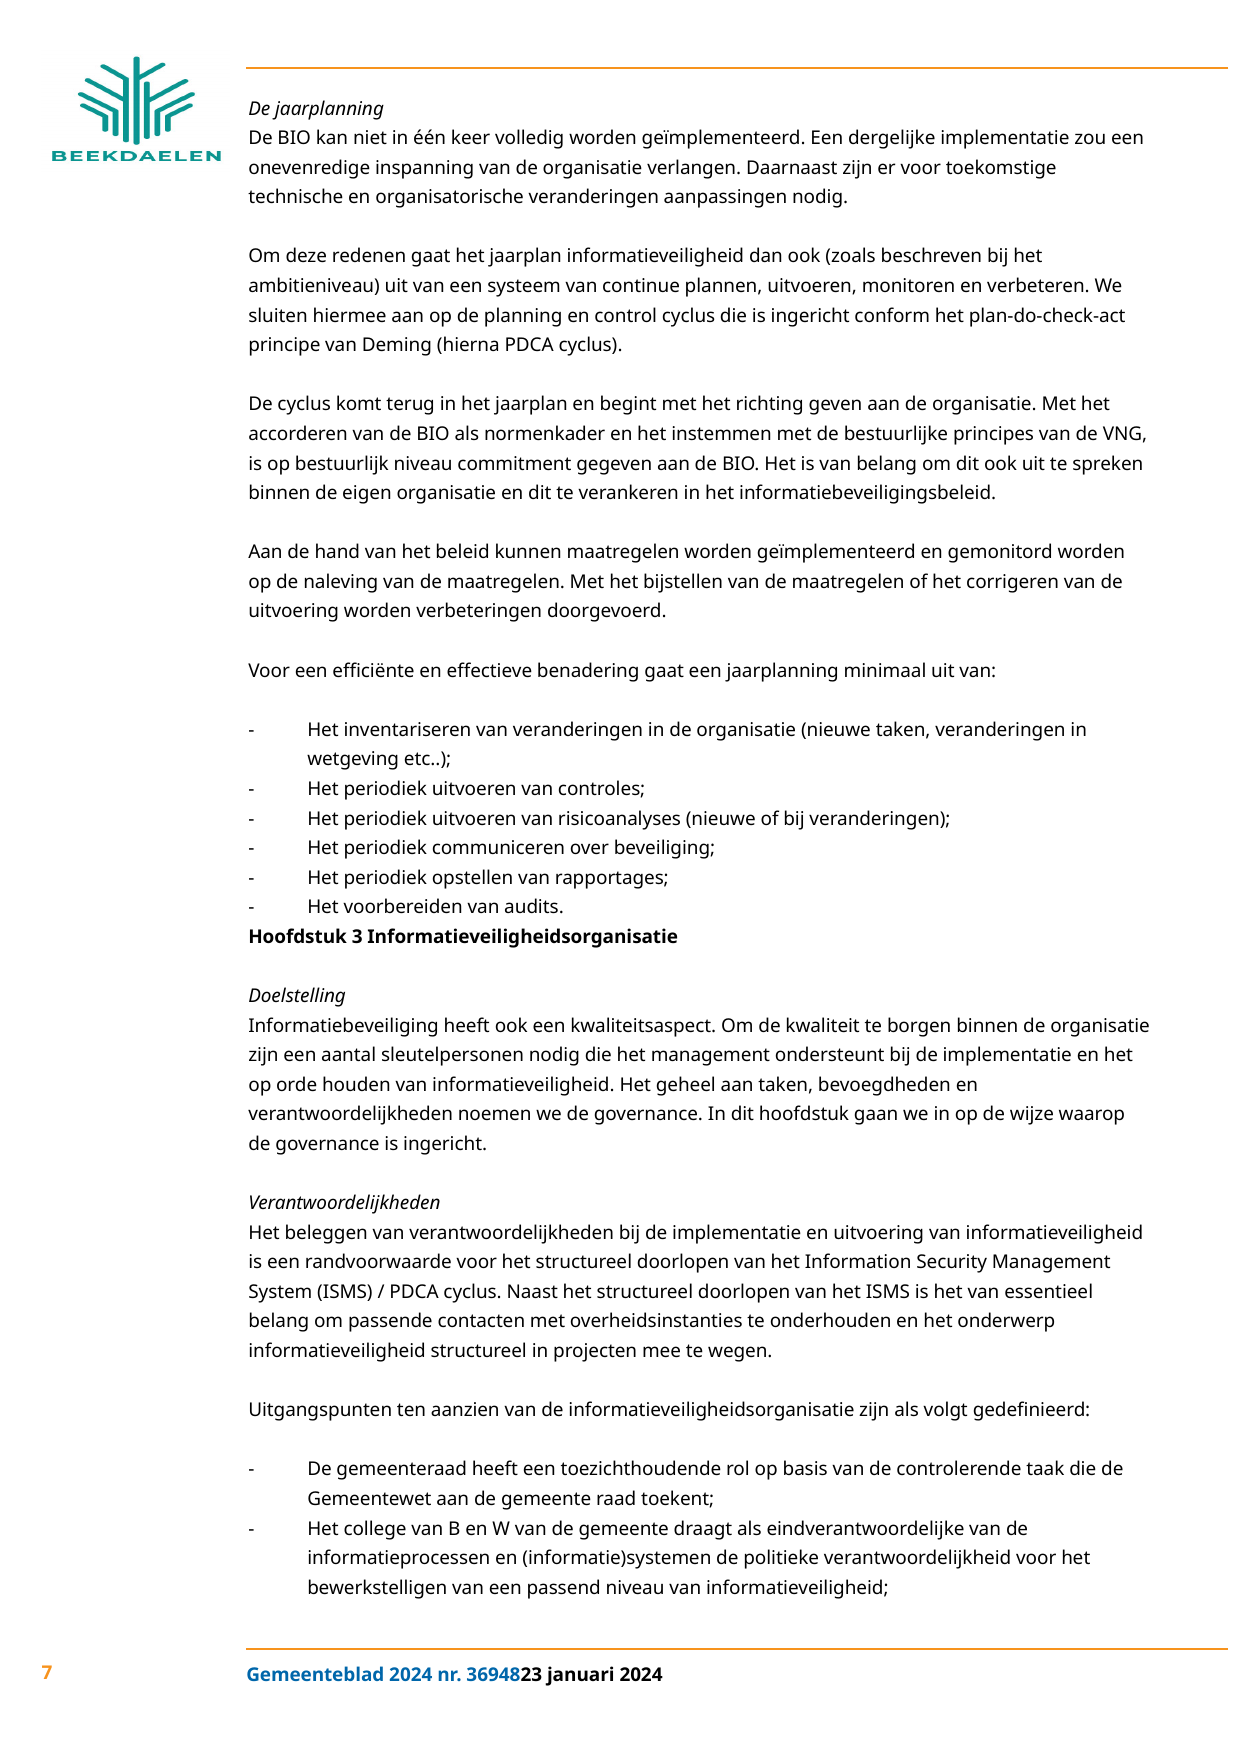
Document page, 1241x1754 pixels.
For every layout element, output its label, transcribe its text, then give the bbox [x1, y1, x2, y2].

text Om deze redenen gaat het jaarplan informatieveiligheid dan ook (zoals beschreven bij het ambitieniveau) uit van een systeem van continue plannen, uitvoeren, monitoren en verbeteren. We sluiten hiermee aan op de planning en control cyclus die is ingericht conform het plan-do-check-act principe van Deming (hierna PDCA cyclus). [248, 243, 1152, 357]
text De BIO kan niet in één keer volledig worden geïmplementeerd. Een dergelijke implementatie zou een onevenredige inspanning van de organisatie verlangen. Daarnaast zijn er voor toekomstige technische en organisatorische veranderingen aanpassingen nodig. [248, 124, 1152, 209]
list Het voorbereiden van audits. [248, 893, 1152, 919]
text Doelstelling [248, 982, 1152, 1008]
text Verantwoordelijkheden [248, 1189, 1152, 1215]
text Informatiebeveiliging heeft ook een kwaliteitsaspect. Om de kwaliteit te borgen binnen de organisatie zijn een aantal sleutelpersonen nodig die het management ondersteunt bij de implementatie en het op orde houden van informatieveiligheid. Het geheel aan taken, bevoegdheden en verantwoordelijkheden noemen we de governance. In dit hoofdstuk gaan we in op de wijze waarop de governance is ingericht. [248, 1012, 1152, 1156]
list Het periodiek uitvoeren van risicoanalyses (nieuwe of bij veranderingen); [248, 805, 1152, 831]
text Uitgangspunten ten aanzien van de informatieveiligheidsorganisatie zijn als volgt gedefinieerd: [248, 1396, 1152, 1422]
text Aan de hand van het beleid kunnen maatregelen worden geïmplementeerd en gemonitord worden op de naleving van de maatregelen. Met het bijstellen van de maatregelen of het corrigeren van de uitvoering worden verbeteringen doorgevoerd. [248, 538, 1152, 623]
text De cyclus komt terug in het jaarplan en begint met het richting geven aan de organisatie. Met het accorderen van de BIO als normenkader en het instemmen met de bestuurlijke principes van de VNG, is op bestuurlijk niveau commitment gegeven aan de BIO. Het is van belang om dit ook uit te spreken binnen de eigen organisatie en dit te verankeren in het informatiebeveiligingsbeleid. [248, 391, 1152, 505]
text Voor een efficiënte en effectieve benadering gaat een jaarplanning minimaal uit van: [248, 657, 1152, 683]
text Het beleggen van verantwoordelijkheden bij de implementatie en uitvoering van informatieveiligheid is een randvoorwaarde voor het structureel doorlopen van het Information Security Management System (ISMS) / PDCA cyclus. Naast het structureel doorlopen van het ISMS is het van essentieel belang om passende contacten met overheidsinstanties te onderhouden en het onderwerp informatieveiligheid structureel in projecten mee te wegen. [248, 1219, 1152, 1363]
list Het periodiek opstellen van rapportages; [248, 864, 1152, 890]
list Het college van B en W van de gemeente draagt als eindverantwoordelijke van de informatieprocessen en (informatie)systemen de politieke verantwoordelijkheid voor het bewerkstelligen van een passend niveau van informatieveiligheid; [248, 1515, 1152, 1600]
list Het inventariseren van veranderingen in de organisatie (nieuwe taken, veranderingen in wetgeving etc..); [248, 716, 1152, 771]
list Het periodiek communiceren over beveiliging; [248, 834, 1152, 860]
text De jaarplanning [248, 95, 1152, 121]
list Het periodiek uitvoeren van controles; [248, 775, 1152, 801]
text Hoofdstuk 3 Informatieveiligheidsorganisatie [248, 923, 1152, 949]
picture [41, 47, 231, 172]
list De gemeenteraad heeft een toezichthoudende rol op basis van de controlerende taak die de Gemeentewet aan de gemeente raad toekent; [248, 1456, 1152, 1511]
